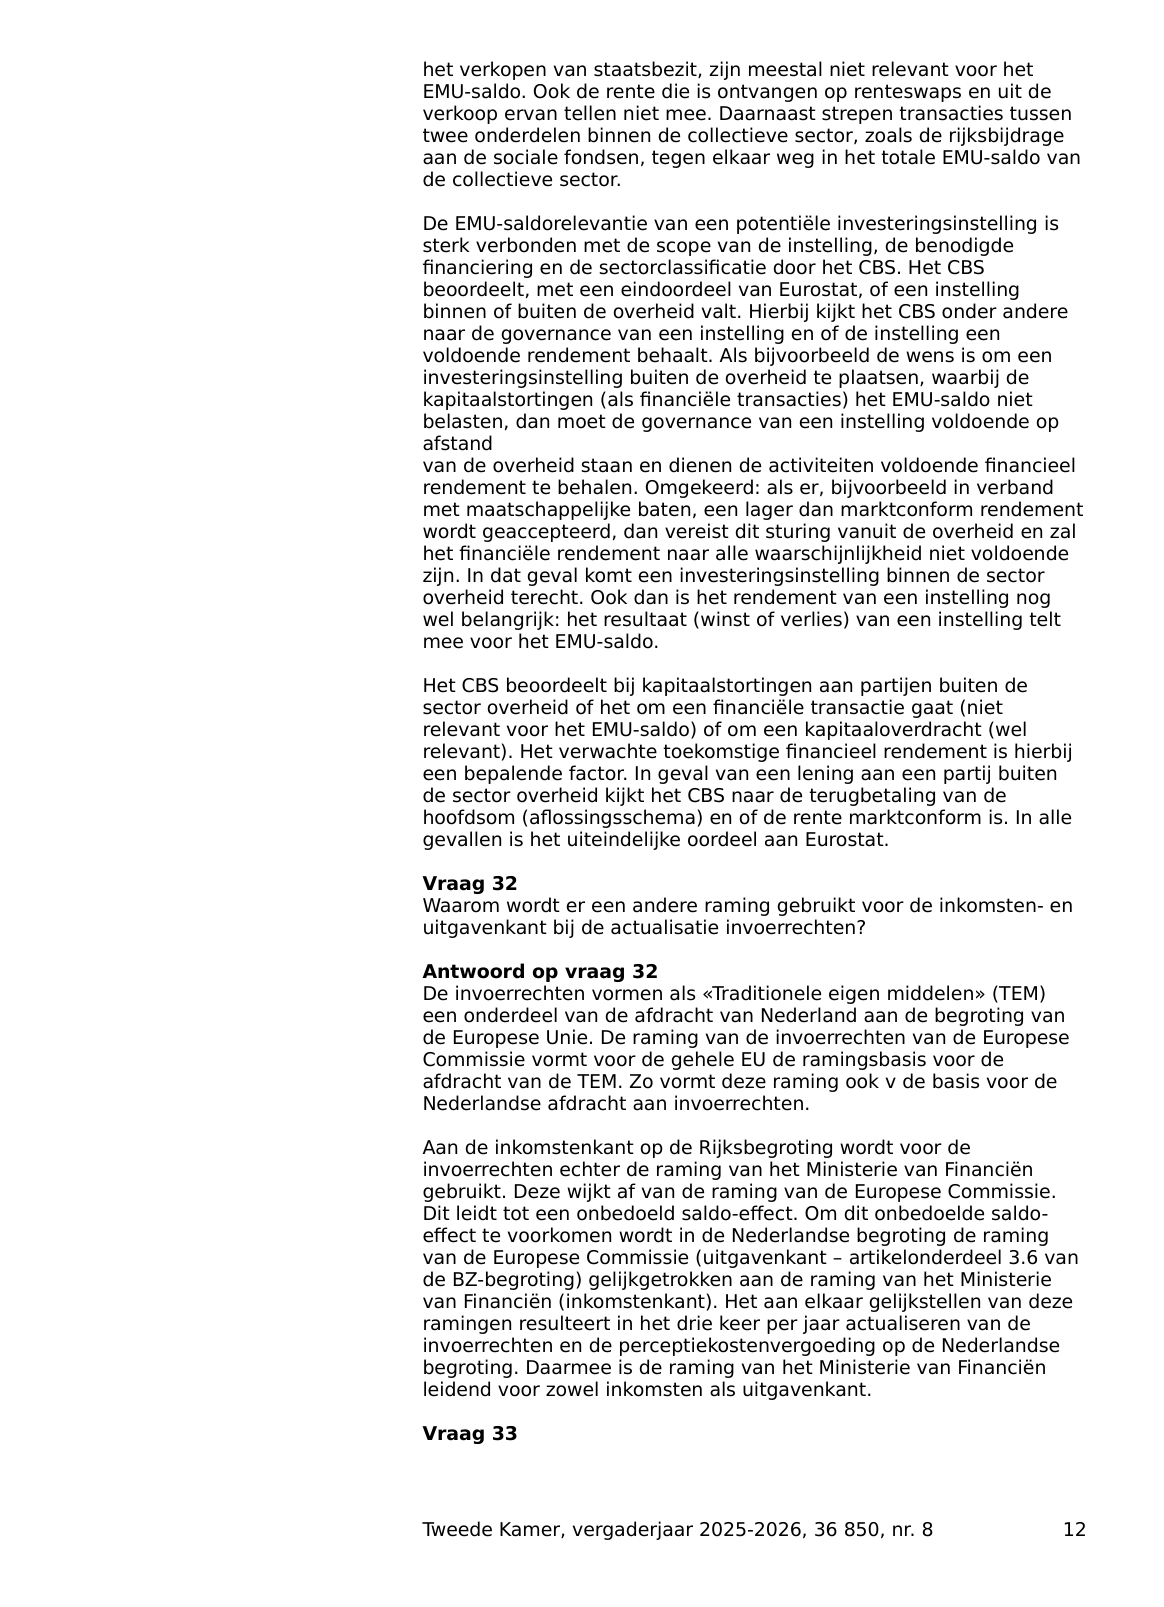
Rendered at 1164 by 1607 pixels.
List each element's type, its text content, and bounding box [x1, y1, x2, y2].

text Vraag 33 [422, 1423, 1087, 1445]
text van de overheid staan en dienen de activiteiten voldoende financieel rendement te behalen. Omgekeerd: als er, bijvoorbeeld in verband met maatschappelijke baten, een lager dan marktconform rendement wordt geaccepteerd, dan vereist dit sturing vanuit de overheid en zal het financiële rendement naar alle waarschijnlijkheid niet voldoende zijn. In dat geval komt een investeringsinstelling binnen de sector overheid terecht. Ook dan is het rendement van een instelling nog wel belangrijk: het resultaat (winst of verlies) van een instelling telt mee voor het EMU-saldo. [422, 455, 1087, 653]
text Waarom wordt er een andere raming gebruikt voor de inkomsten- en uitgavenkant bij de actualisatie invoerrechten? [422, 895, 1087, 939]
text Het CBS beoordeelt bij kapitaalstortingen aan partijen buiten de sector overheid of het om een financiële transactie gaat (niet relevant voor het EMU-saldo) of om een kapitaaloverdracht (wel relevant). Het verwachte toekomstige financieel rendement is hierbij een bepalende factor. In geval van een lening aan een partij buiten de sector overheid kijkt het CBS naar de terugbetaling van de hoofdsom (aflossingsschema) en of de rente marktconform is. In alle gevallen is het uiteindelijke oordeel aan Eurostat. [422, 675, 1087, 851]
text Aan de inkomstenkant op de Rijksbegroting wordt voor de invoerrechten echter de raming van het Ministerie van Financiën gebruikt. Deze wijkt af van de raming van de Europese Commissie. Dit leidt tot een onbedoeld saldo-effect. Om dit onbedoelde saldo-effect te voorkomen wordt in de Nederlandse begroting de raming van de Europese Commissie (uitgavenkant – artikelonderdeel 3.6 van de BZ-begroting) gelijkgetrokken aan de raming van het Ministerie van Financiën (inkomstenkant). Het aan elkaar gelijkstellen van deze ramingen resulteert in het drie keer per jaar actualiseren van de invoerrechten en de perceptiekostenvergoeding op de Nederlandse begroting. Daarmee is de raming van het Ministerie van Financiën leidend voor zowel inkomsten als uitgavenkant. [422, 1137, 1087, 1401]
text Vraag 32 [422, 873, 1087, 895]
text Antwoord op vraag 32 [422, 961, 1087, 983]
text De invoerrechten vormen als «Traditionele eigen middelen» (TEM) een onderdeel van de afdracht van Nederland aan de begroting van de Europese Unie. De raming van de invoerrechten van de Europese Commissie vormt voor de gehele EU de ramingsbasis voor de afdracht van de TEM. Zo vormt deze raming ook v de basis voor de Nederlandse afdracht aan invoerrechten. [422, 983, 1087, 1115]
text De EMU-saldorelevantie van een potentiële investeringsinstelling is sterk verbonden met de scope van de instelling, de benodigde financiering en de sectorclassificatie door het CBS. Het CBS beoordeelt, met een eindoordeel van Eurostat, of een instelling binnen of buiten de overheid valt. Hierbij kijkt het CBS onder andere naar de governance van een instelling en of de instelling een voldoende rendement behaalt. Als bijvoorbeeld de wens is om een investeringsinstelling buiten de overheid te plaatsen, waarbij de kapitaalstortingen (als financiële transacties) het EMU-saldo niet belasten, dan moet de governance van een instelling voldoende op afstand [422, 213, 1087, 455]
text het verkopen van staatsbezit, zijn meestal niet relevant voor het EMU-saldo. Ook de rente die is ontvangen op renteswaps en uit de verkoop ervan tellen niet mee. Daarnaast strepen transacties tussen twee onderdelen binnen de collectieve sector, zoals de rijksbijdrage aan de sociale fondsen, tegen elkaar weg in het totale EMU-saldo van de collectieve sector. [422, 59, 1087, 191]
